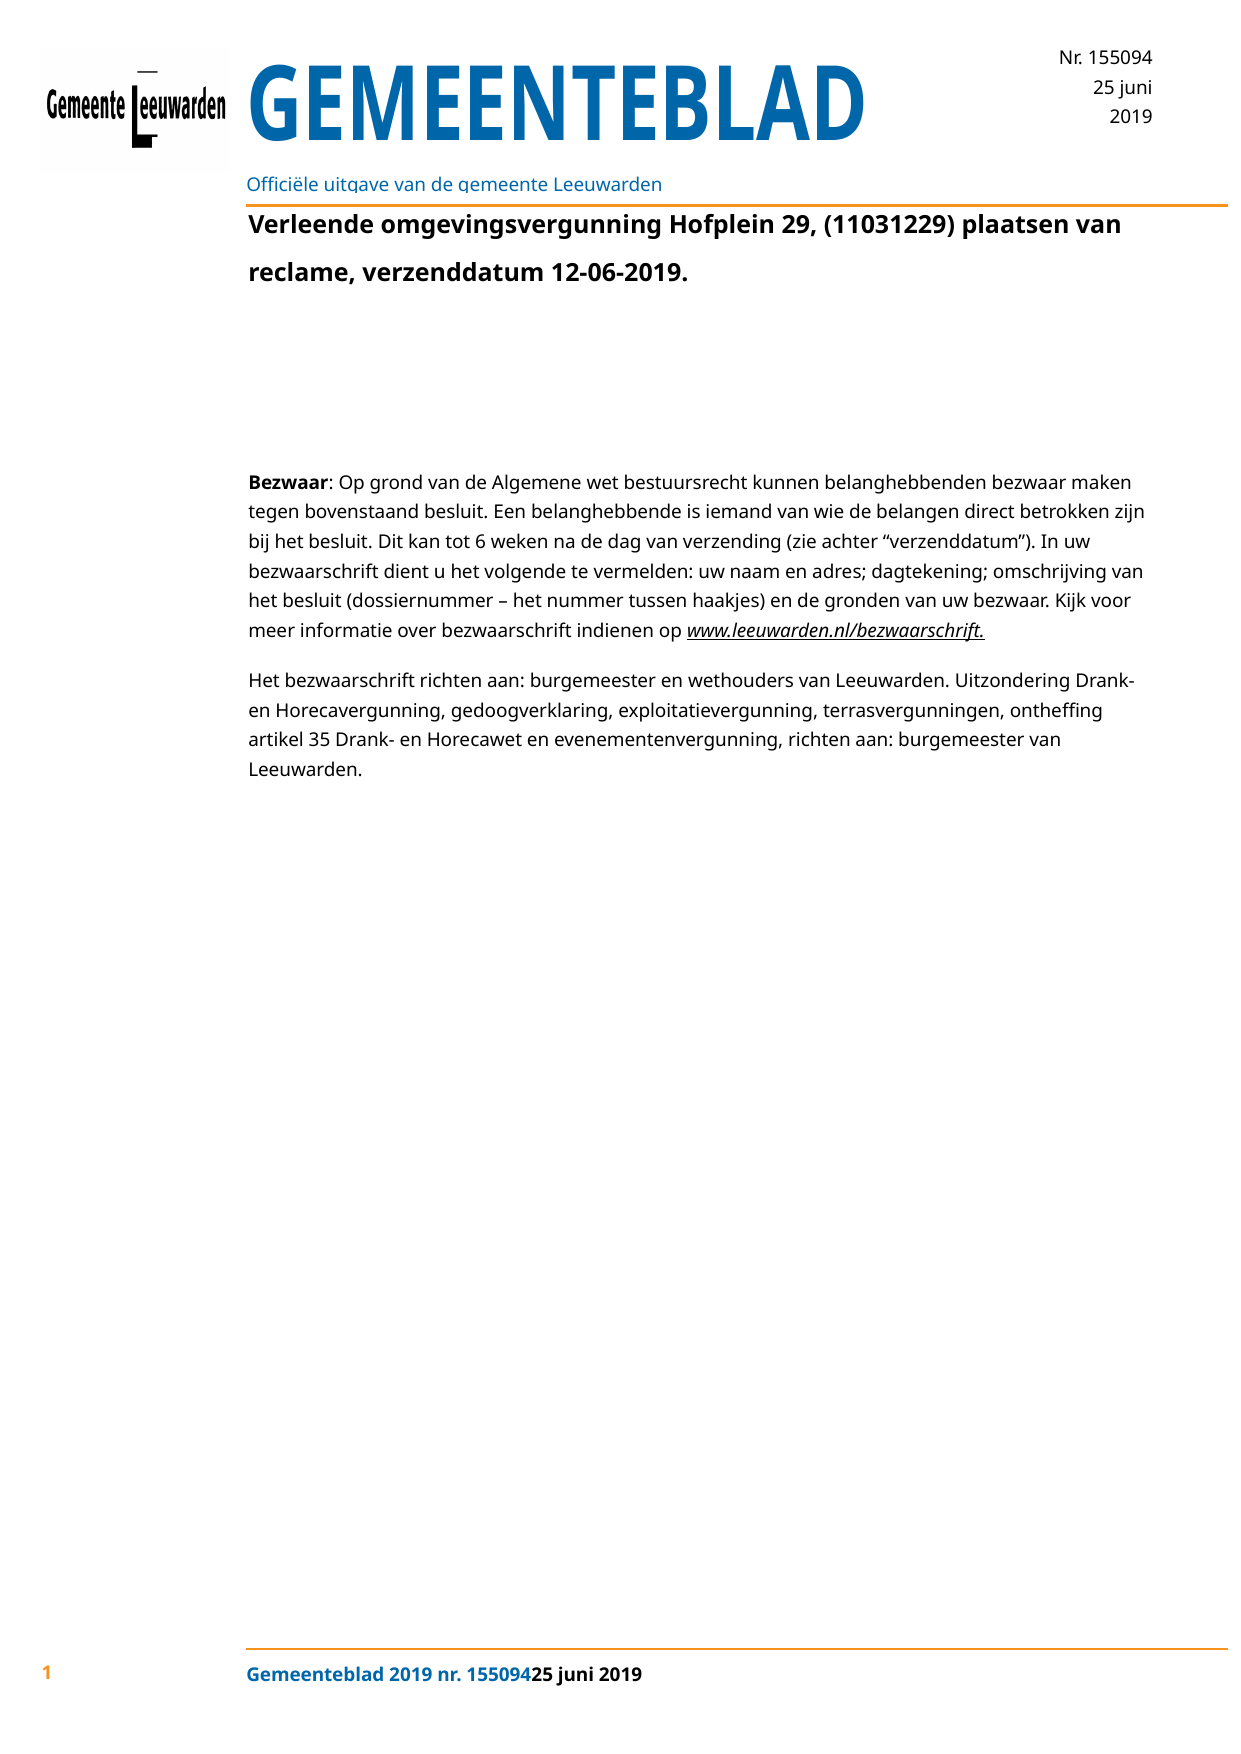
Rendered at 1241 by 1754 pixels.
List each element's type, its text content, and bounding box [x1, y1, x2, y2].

text Het bezwaarschrift richten aan: burgemeester en wethouders van Leeuwarden. Uitzondering Drank- en Horecavergunning, gedoogverklaring, exploitatievergunning, terrasvergunningen, ontheffing artikel 35 Drank- en Horecawet en evenementenvergunning, richten aan: burgemeester van Leeuwarden. [248, 667, 1152, 782]
text Bezwaar: Op grond van de Algemene wet bestuursrecht kunnen belanghebbenden bezwaar maken tegen bovenstaand besluit. Een belanghebbende is iemand van wie de belangen direct betrokken zijn bij het besluit. Dit kan tot 6 weken na de dag van verzending (zie achter “verzenddatum”). In uw bezwaarschrift dient u het volgende te vermelden: uw naam en adres; dagtekening; omschrijving van het besluit (dossiernummer – het nummer tussen haakjes) en de gronden van uw bezwaar. Kijk voor meer informatie over bezwaarschrift indienen op www.leeuwarden.nl/bezwaarschrift. [248, 469, 1152, 643]
text Verleende omgevingsvergunning Hofplein 29, (11031229) plaatsen van reclame, verzenddatum 12-06-2019. [248, 207, 1152, 288]
picture [41, 47, 231, 172]
